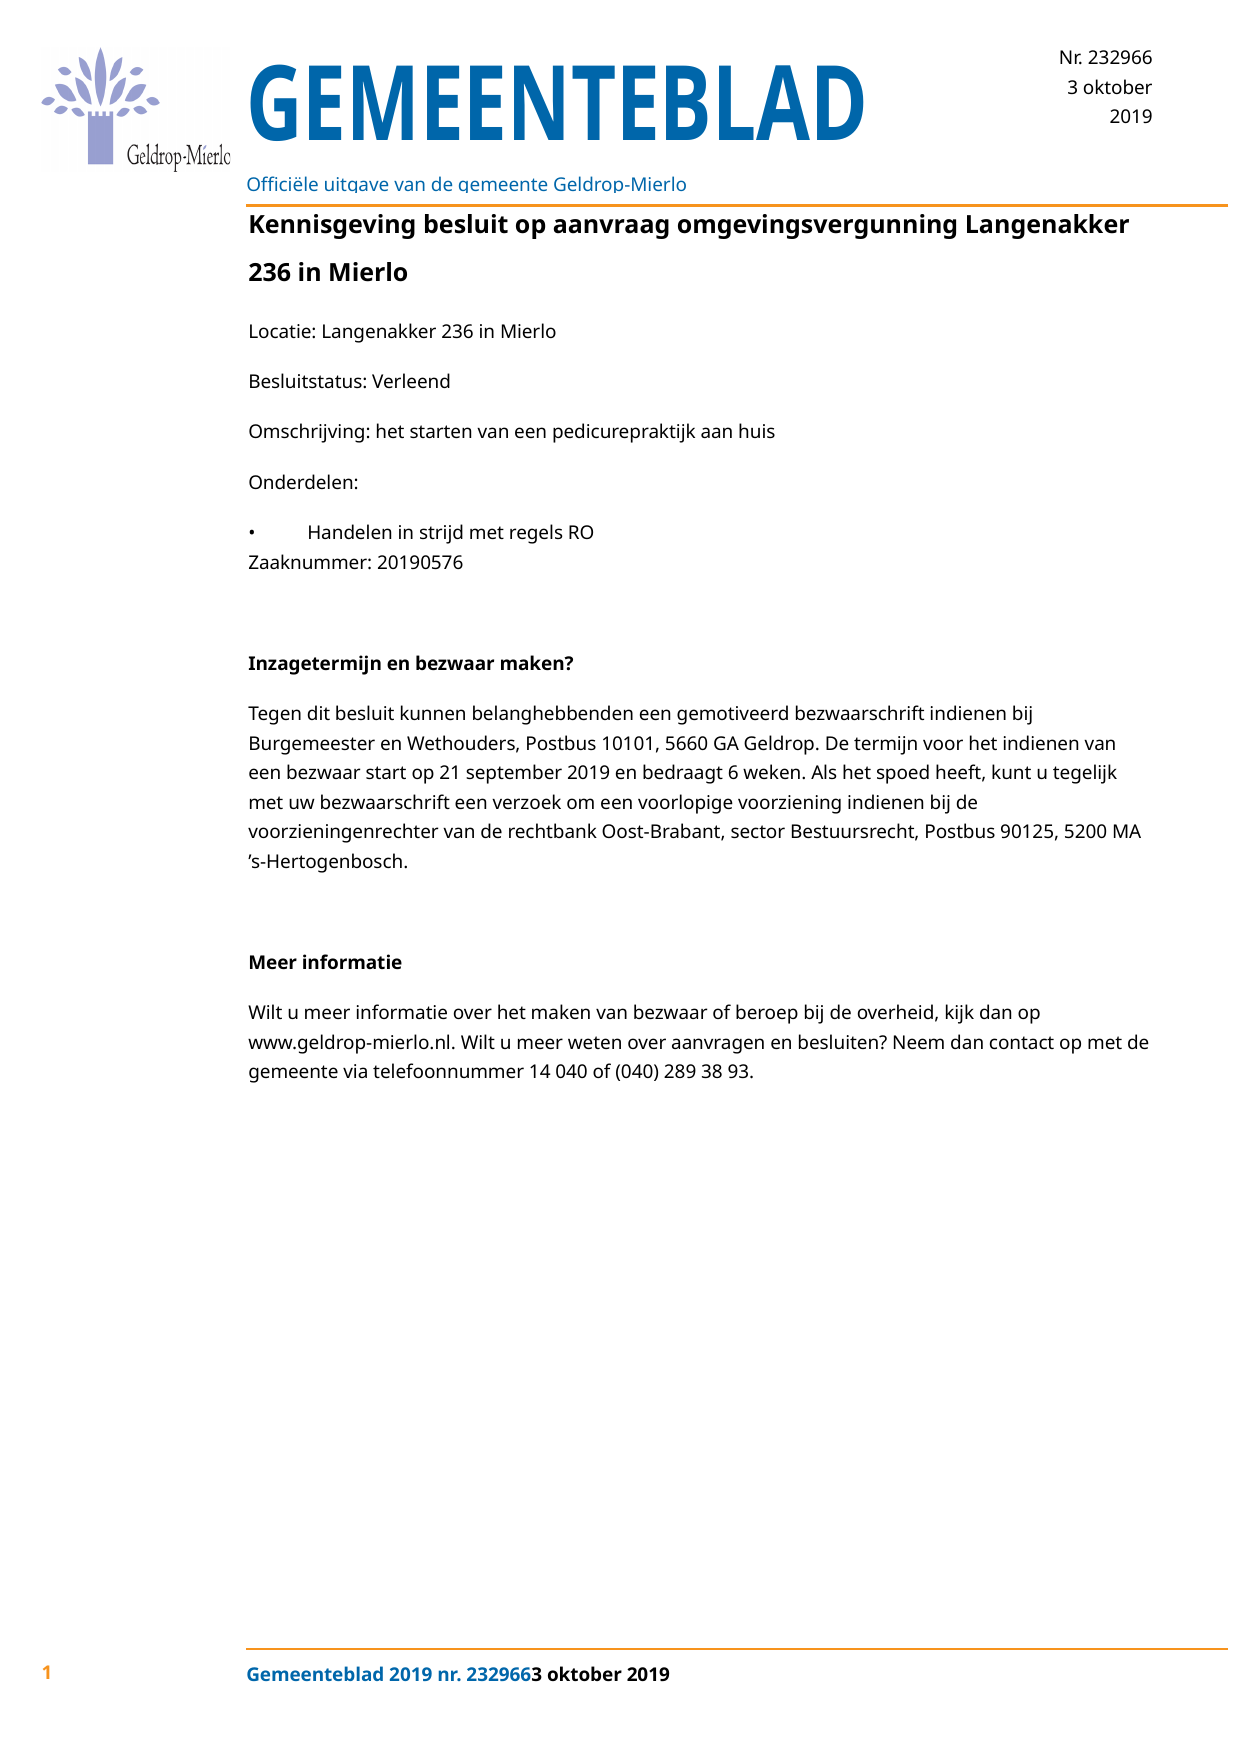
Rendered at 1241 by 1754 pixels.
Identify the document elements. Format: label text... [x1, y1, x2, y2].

text Tegen dit besluit kunnen belanghebbenden een gemotiveerd bezwaarschrift indienen bij Burgemeester en Wethouders, Postbus 10101, 5660 GA Geldrop. De termijn voor het indienen van een bezwaar start op 21 september 2019 en bedraagt 6 weken. Als het spoed heeft, kunt u tegelijk met uw bezwaarschrift een verzoek om een voorlopige voorziening indienen bij de voorzieningenrechter van de rechtbank Oost-Brabant, sector Bestuursrecht, Postbus 90125, 5200 MA ’s-Hertogenbosch. [248, 700, 1152, 874]
text Omschrijving: het starten van een pedicurepraktijk aan huis [248, 419, 1152, 444]
text Besluitstatus: Verleend [248, 368, 1152, 394]
text Zaaknummer: 20190576 [248, 549, 1152, 575]
text Meer informatie [248, 949, 1152, 975]
text Kennisgeving besluit op aanvraag omgevingsvergunning Langenakker 236 in Mierlo [248, 207, 1152, 288]
picture [41, 47, 231, 172]
text Wilt u meer informatie over het maken van bezwaar of beroep bij de overheid, kijk dan op www.geldrop-mierlo.nl. Wilt u meer weten over aanvragen en besluiten? Neem dan contact op met de gemeente via telefoonnummer 14 040 of (040) 289 38 93. [248, 999, 1152, 1084]
list Handelen in strijd met regels RO [248, 519, 1152, 545]
text Onderdelen: [248, 469, 1152, 495]
text Locatie: Langenakker 236 in Mierlo [248, 318, 1152, 344]
text Inzagetermijn en bezwaar maken? [248, 650, 1152, 676]
